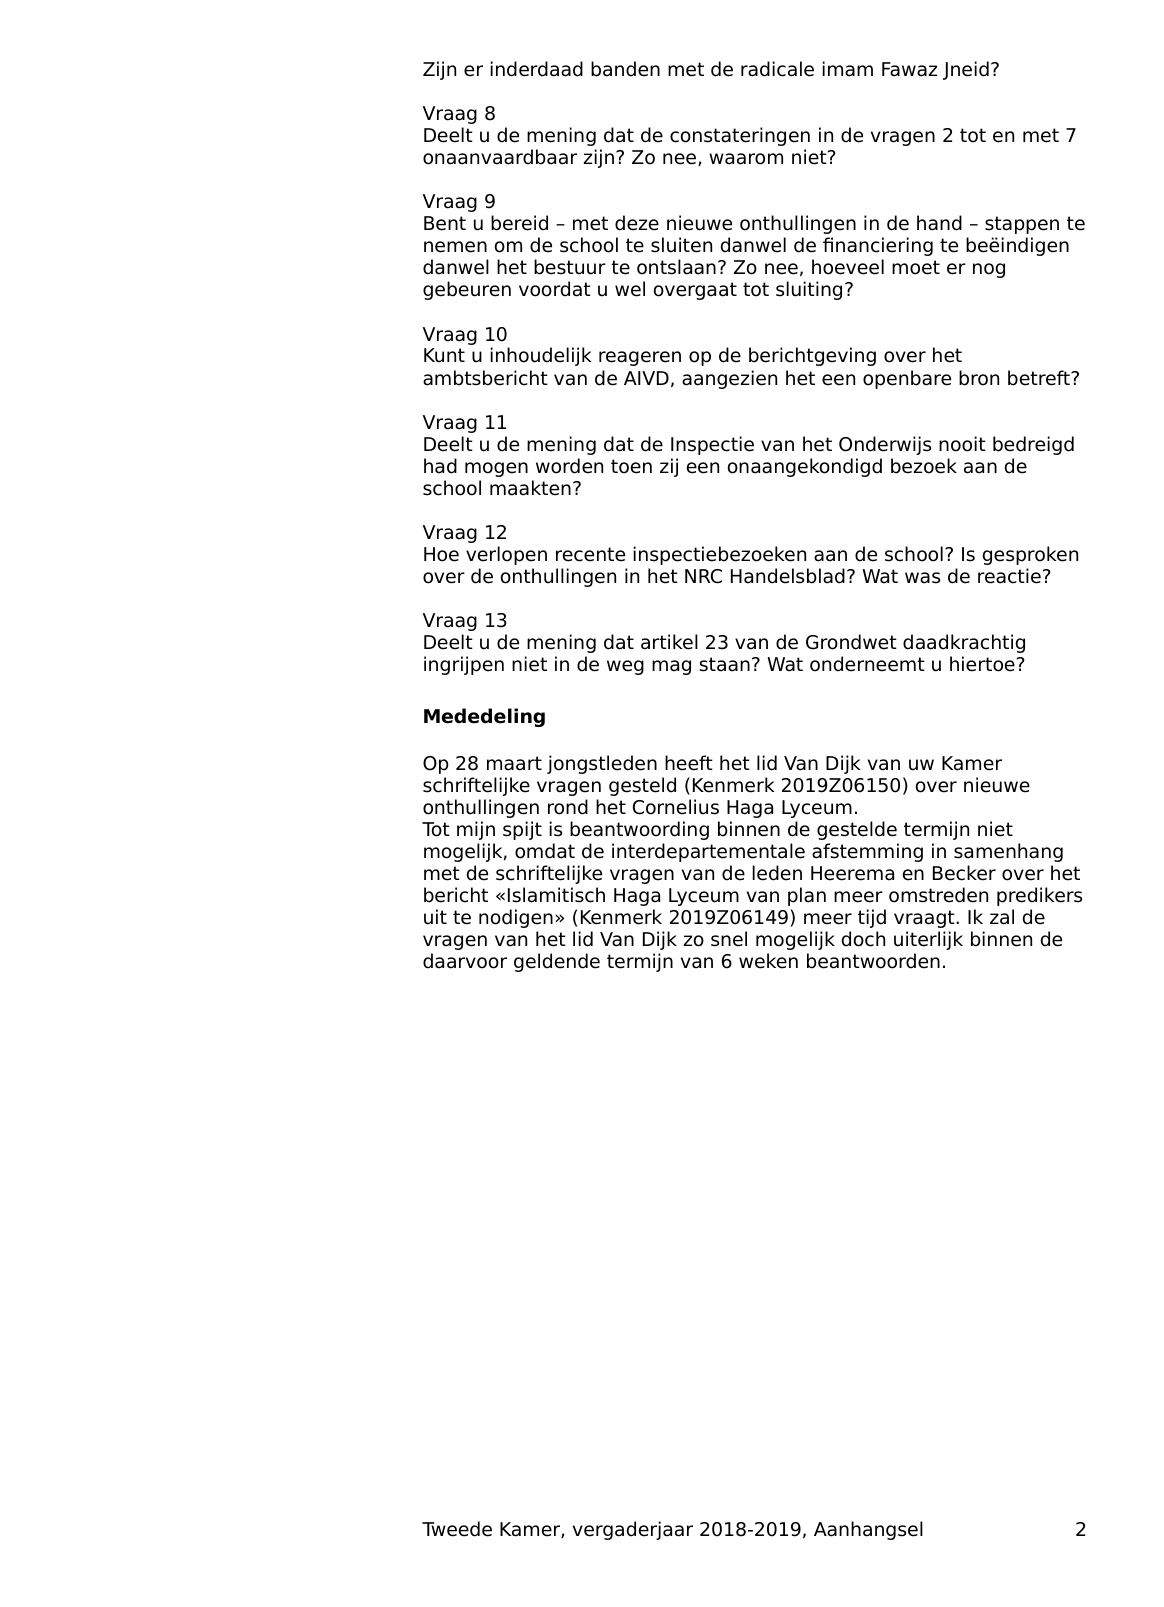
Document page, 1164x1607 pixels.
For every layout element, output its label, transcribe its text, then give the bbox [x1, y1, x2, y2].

text Hoe verlopen recente inspectiebezoeken aan de school? Is gesproken over de onthullingen in het NRC Handelsblad? Wat was de reactie? [422, 544, 1087, 588]
text Kunt u inhoudelijk reageren op de berichtgeving over het ambtsbericht van de AIVD, aangezien het een openbare bron betreft? [422, 345, 1087, 389]
text Deelt u de mening dat artikel 23 van de Grondwet daadkrachtig ingrijpen niet in de weg mag staan? Wat onderneemt u hiertoe? [422, 632, 1087, 676]
text Vraag 9 [422, 191, 1087, 213]
text Vraag 11 [422, 412, 1087, 433]
text Tot mijn spijt is beantwoording binnen de gestelde termijn niet mogelijk, omdat de interdepartementale afstemming in samenhang met de schriftelijke vragen van de leden Heerema en Becker over het bericht «Islamitisch Haga Lyceum van plan meer omstreden predikers uit te nodigen» (Kenmerk 2019Z06149) meer tijd vraagt. Ik zal de vragen van het lid Van Dijk zo snel mogelijk doch uiterlijk binnen de daarvoor geldende termijn van 6 weken beantwoorden. [422, 819, 1087, 972]
text Vraag 12 [422, 522, 1087, 544]
text Vraag 10 [422, 323, 1087, 345]
text Vraag 13 [422, 610, 1087, 632]
text Bent u bereid – met deze nieuwe onthullingen in de hand – stappen te nemen om de school te sluiten danwel de financiering te beëindigen danwel het bestuur te ontslaan? Zo nee, hoeveel moet er nog gebeuren voordat u wel overgaat tot sluiting? [422, 213, 1087, 301]
text Vraag 8 [422, 103, 1087, 125]
text Zijn er inderdaad banden met de radicale imam Fawaz Jneid? [422, 59, 1087, 81]
text Deelt u de mening dat de Inspectie van het Onderwijs nooit bedreigd had mogen worden toen zij een onaangekondigd bezoek aan de school maakten? [422, 433, 1087, 499]
text Op 28 maart jongstleden heeft het lid Van Dijk van uw Kamer schriftelijke vragen gesteld (Kenmerk 2019Z06150) over nieuwe onthullingen rond het Cornelius Haga Lyceum. [422, 753, 1087, 819]
subtitle Mededeling [422, 706, 1087, 728]
text Deelt u de mening dat de constateringen in de vragen 2 tot en met 7 onaanvaardbaar zijn? Zo nee, waarom niet? [422, 125, 1087, 169]
